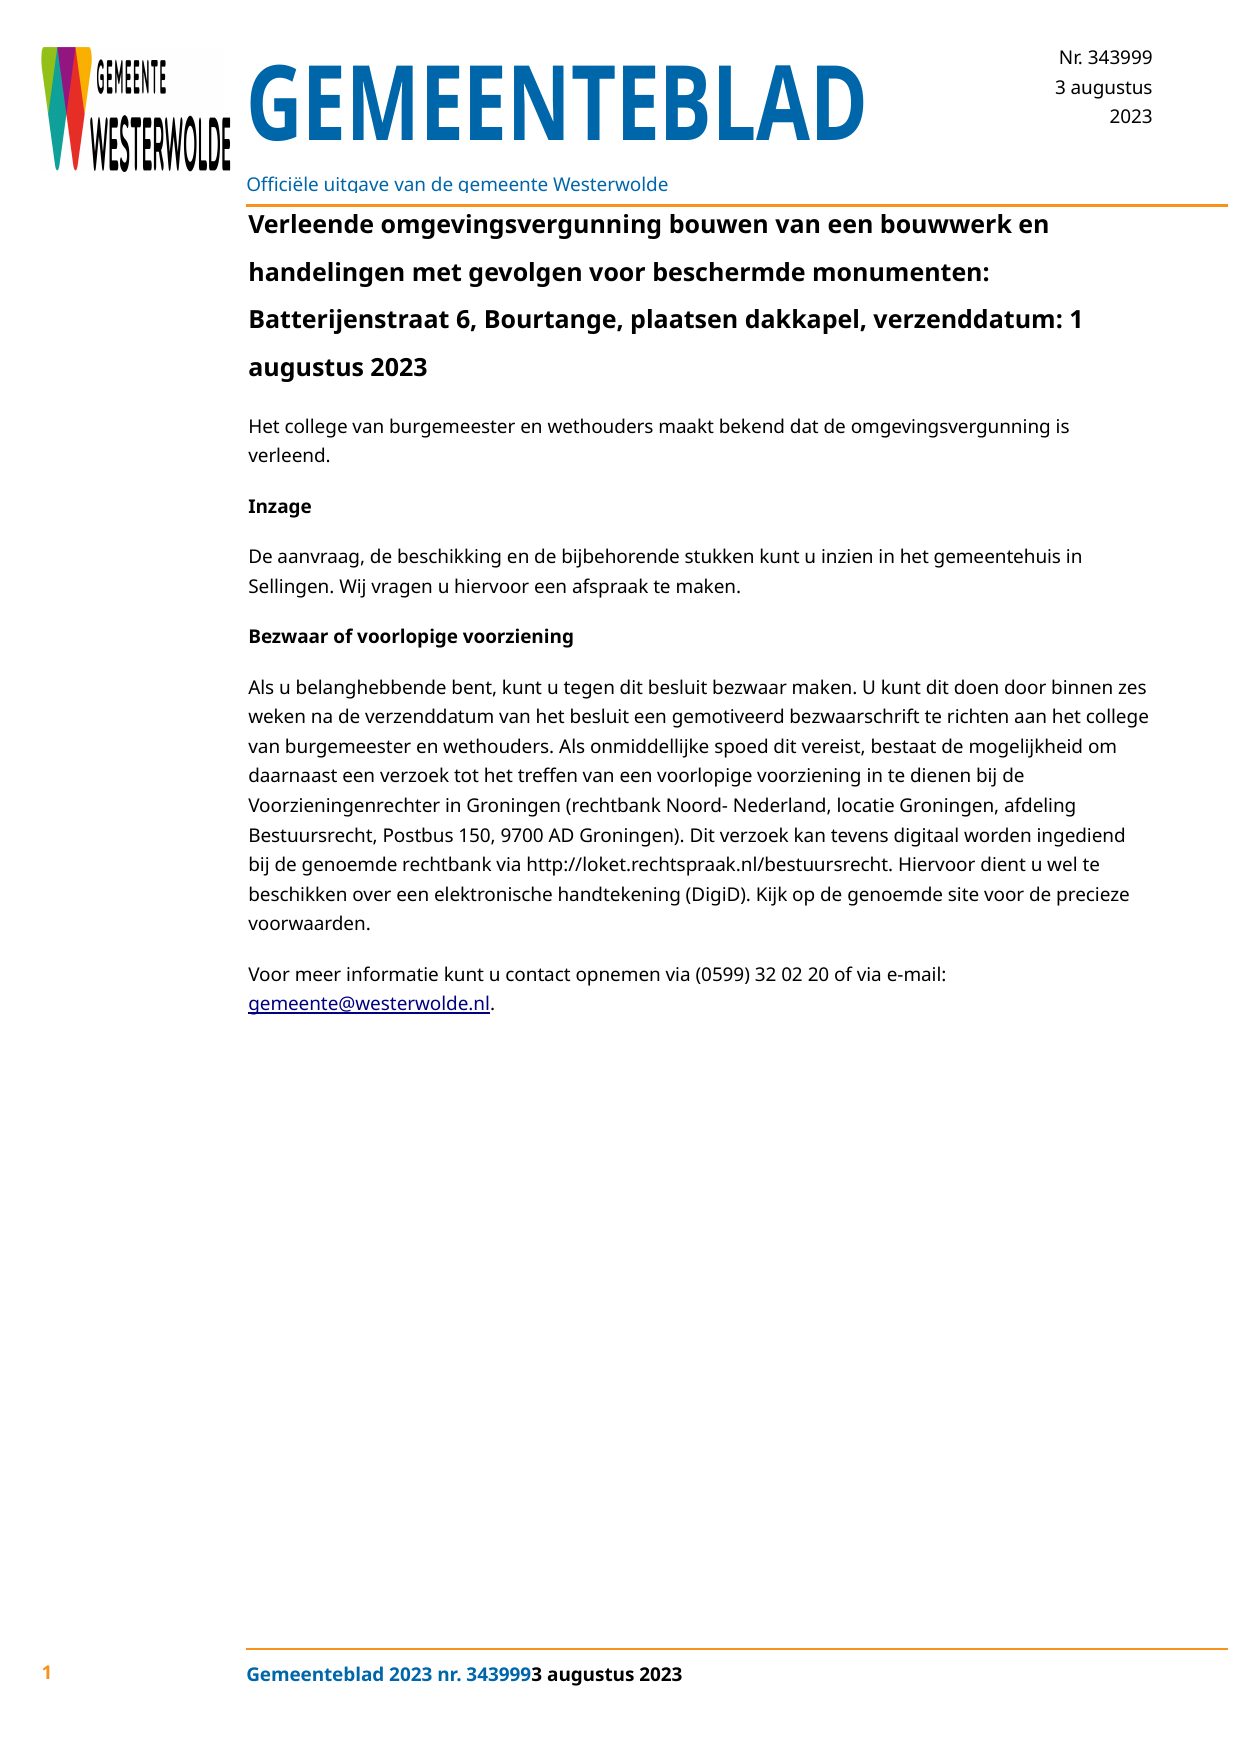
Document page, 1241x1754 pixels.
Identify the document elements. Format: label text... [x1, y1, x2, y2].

text De aanvraag, de beschikking en de bijbehorende stukken kunt u inzien in het gemeentehuis in Sellingen. Wij vragen u hiervoor een afspraak te maken. [248, 543, 1152, 599]
text Als u belanghebbende bent, kunt u tegen dit besluit bezwaar maken. U kunt dit doen door binnen zes weken na de verzenddatum van het besluit een gemotiveerd bezwaarschrift te richten aan het college van burgemeester en wethouders. Als onmiddellijke spoed dit vereist, bestaat de mogelijkheid om daarnaast een verzoek tot het treffen van een voorlopige voorziening in te dienen bij de Voorzieningenrechter in Groningen (rechtbank Noord- Nederland, locatie Groningen, afdeling Bestuursrecht, Postbus 150, 9700 AD Groningen). Dit verzoek kan tevens digitaal worden ingediend bij de genoemde rechtbank via http://loket.rechtspraak.nl/bestuursrecht. Hiervoor dient u wel te beschikken over een elektronische handtekening (DigiD). Kijk op de genoemde site voor de precieze voorwaarden. [248, 674, 1152, 936]
text Bezwaar of voorlopige voorziening [248, 623, 1152, 649]
text Het college van burgemeester en wethouders maakt bekend dat de omgevingsvergunning is verleend. [248, 413, 1152, 468]
text Verleende omgevingsvergunning bouwen van een bouwwerk en handelingen met gevolgen voor beschermde monumenten: Batterijenstraat 6, Bourtange, plaatsen dakkapel, verzenddatum: 1 augustus 2023 [248, 207, 1152, 384]
text Voor meer informatie kunt u contact opnemen via (0599) 32 02 20 of via e-mail: gemeente@westerwolde.nl. [248, 961, 1152, 1016]
picture [41, 47, 231, 172]
text Inzage [248, 493, 1152, 519]
